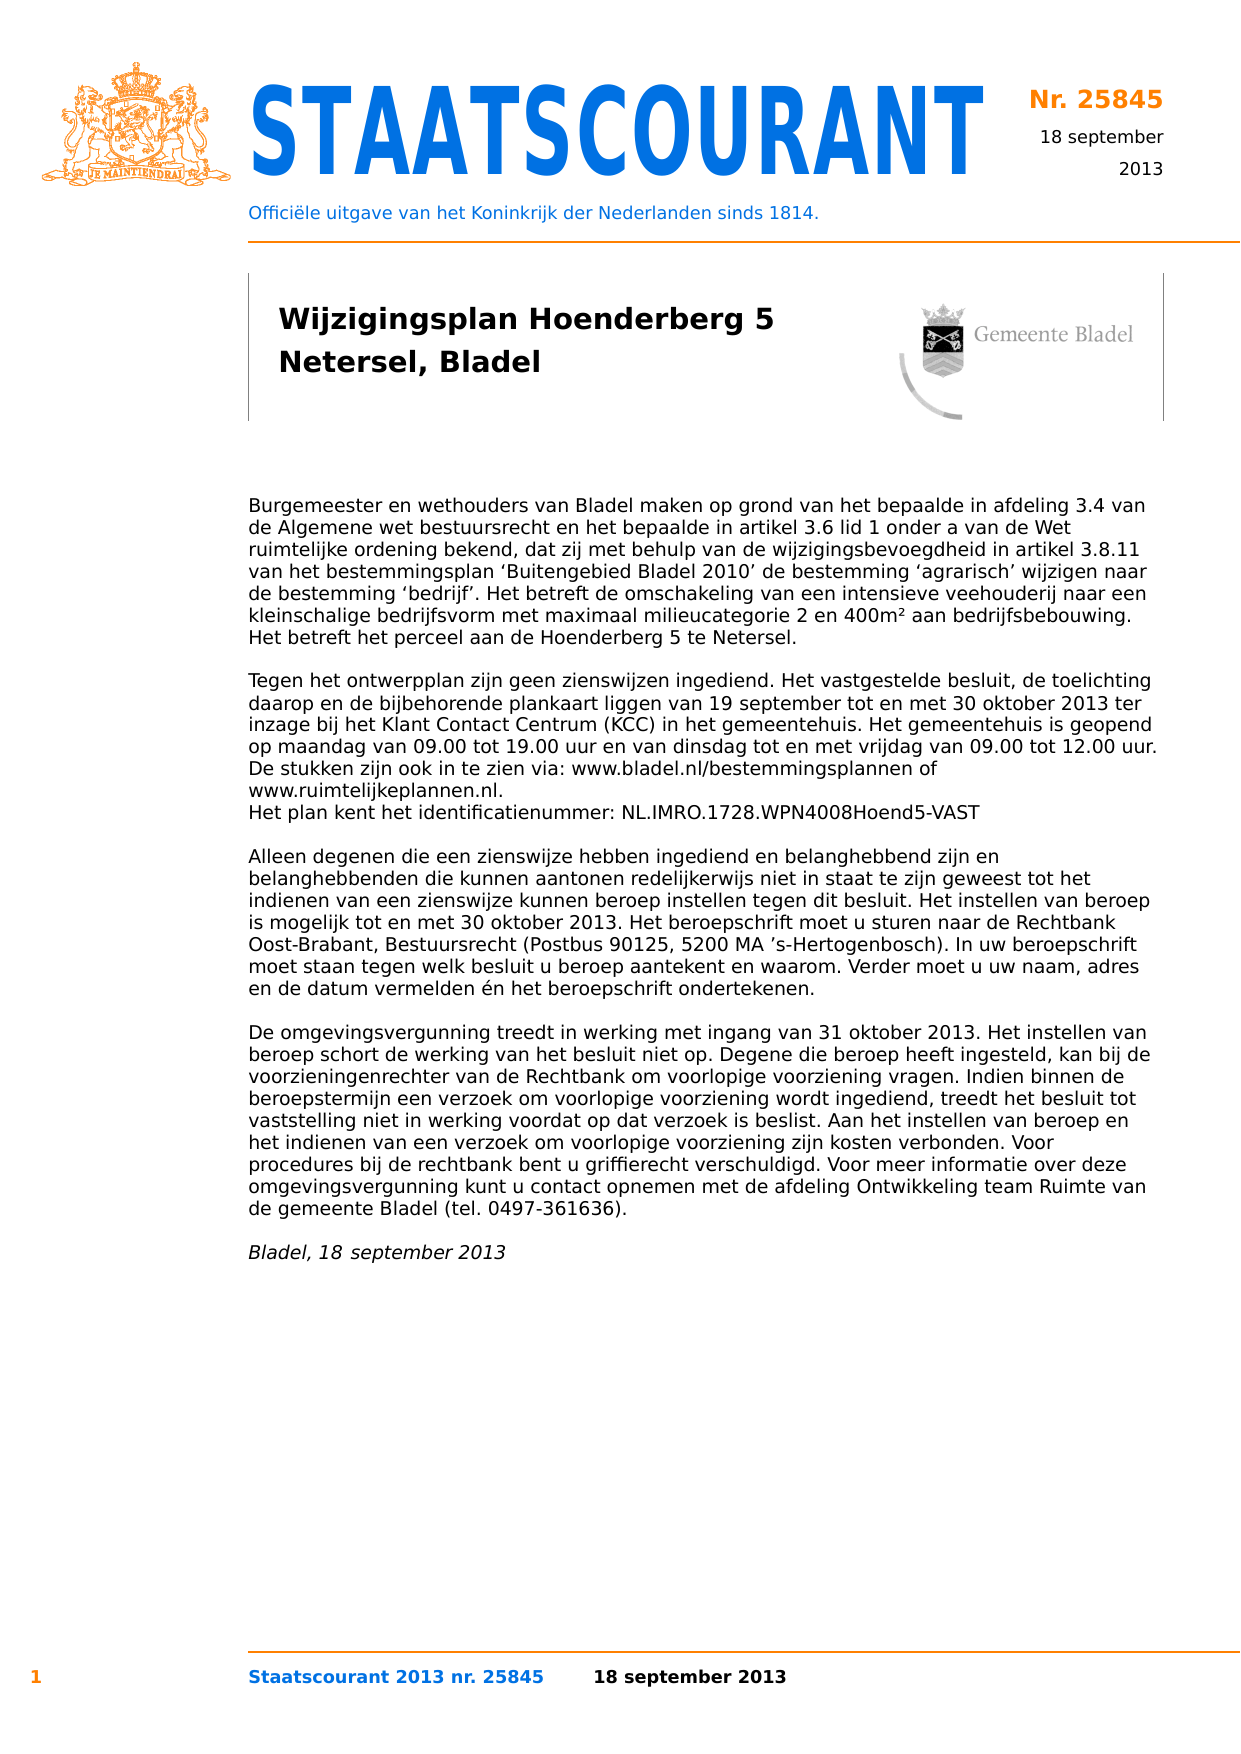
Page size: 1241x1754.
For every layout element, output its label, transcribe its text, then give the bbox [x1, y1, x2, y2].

text Burgemeester en wethouders van Bladel maken op grond van het bepaalde in afdeling 3.4 van de Algemene wet bestuursrecht en het bepaalde in artikel 3.6 lid 1 onder a van de Wet ruimtelijke ordening bekend, dat zij met behulp van de wijzigingsbevoegdheid in artikel 3.8.11 van het bestemmingsplan ‘Buitengebied Bladel 2010’ de bestemming ‘agrarisch’ wijzigen naar de bestemming ‘bedrijf’. Het betreft de omschakeling van een intensieve veehouderij naar een kleinschalige bedrijfsvorm met maximaal milieucategorie 2 en 400m² aan bedrijfsbebouwing. Het betreft het perceel aan de Hoenderberg 5 te Netersel. [248, 495, 1163, 648]
text De omgevingsvergunning treedt in werking met ingang van 31 oktober 2013. Het instellen van beroep schort de werking van het besluit niet op. Degene die beroep heeft ingesteld, kan bij de voorzieningenrechter van de Rechtbank om voorlopige voorziening vragen. Indien binnen de beroepstermijn een verzoek om voorlopige voorziening wordt ingediend, treedt het besluit tot vaststelling niet in werking voordat op dat verzoek is beslist. Aan het instellen van beroep en het indienen van een verzoek om voorlopige voorziening zijn kosten verbonden. Voor procedures bij de rechtbank bent u griffierecht verschuldigd. Voor meer informatie over deze omgevingsvergunning kunt u contact opnemen met de afdeling Ontwikkeling team Ruimte van de gemeente Bladel (tel. 0497-361636). [248, 1022, 1163, 1220]
table_header STAATSCOURANT [248, 62, 998, 203]
table_cell 18 september [998, 121, 1240, 153]
text Tegen het ontwerpplan zijn geen zienswijzen ingediend. Het vastgestelde besluit, de toelichting daarop en de bijbehorende plankaart liggen van 19 september tot en met 30 oktober 2013 ter inzage bij het Klant Contact Centrum (KCC) in het gemeentehuis. Het gemeentehuis is geopend op maandag van 09.00 tot 19.00 uur en van dinsdag tot en met vrijdag van 09.00 tot 12.00 uur. De stukken zijn ook in te zien via: www.bladel.nl/bestemmingsplannen of www.ruimtelijkeplannen.nl. [248, 670, 1163, 802]
table_header [25, 62, 248, 241]
text Bladel, 18 september 2013 [248, 1242, 1163, 1263]
table_cell 2013 [998, 153, 1240, 203]
picture [897, 302, 1134, 421]
table_header Nr. 25845 [998, 62, 1240, 121]
subtitle Wijzigingsplan Hoenderberg 5 Netersel, Bladel [249, 273, 1163, 421]
table_cell Officiële uitgave van het Koninkrijk der Nederlanden sinds 1814. [248, 203, 1240, 241]
text Het plan kent het identificatienummer: NL.IMRO.1728.WPN4008Hoend5-VAST [248, 802, 1163, 824]
text Alleen degenen die een zienswijze hebben ingediend en belanghebbend zijn en belanghebbenden die kunnen aantonen redelijkerwijs niet in staat te zijn geweest tot het indienen van een zienswijze kunnen beroep instellen tegen dit besluit. Het instellen van beroep is mogelijk tot en met 30 oktober 2013. Het beroepschrift moet u sturen naar de Rechtbank Oost-Brabant, Bestuursrecht (Postbus 90125, 5200 MA ’s-Hertogenbosch). In uw beroepschrift moet staan tegen welk besluit u beroep aantekent en waarom. Verder moet u uw naam, adres en de datum vermelden én het beroepschrift ondertekenen. [248, 846, 1163, 1000]
picture [41, 62, 231, 186]
